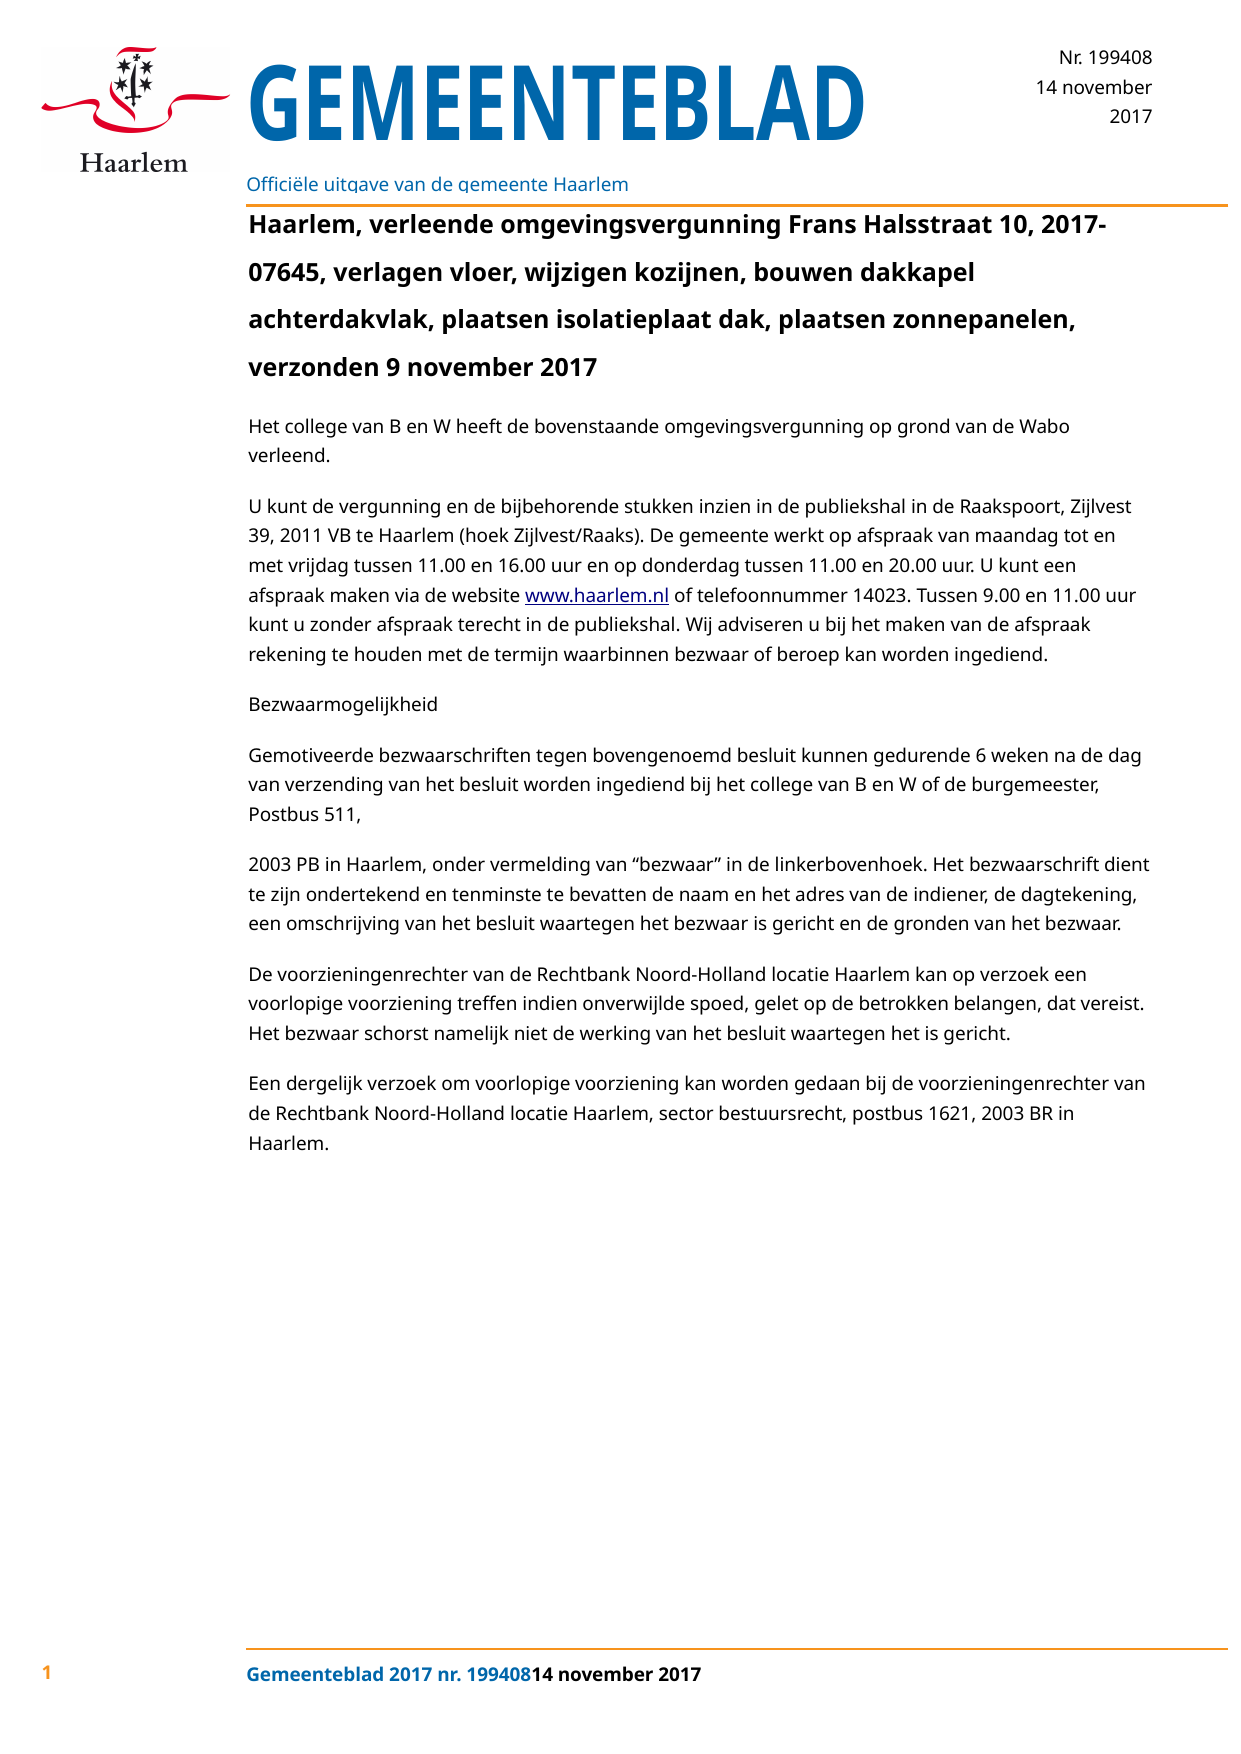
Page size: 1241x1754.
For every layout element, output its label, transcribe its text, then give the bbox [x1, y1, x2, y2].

text De voorzieningenrechter van de Rechtbank Noord-Holland locatie Haarlem kan op verzoek een voorlopige voorziening treffen indien onverwijlde spoed, gelet op de betrokken belangen, dat vereist. Het bezwaar schorst namelijk niet de werking van het besluit waartegen het is gericht. [248, 961, 1152, 1046]
text 2003 PB in Haarlem, onder vermelding van “bezwaar” in de linkerbovenhoek. Het bezwaarschrift dient te zijn ondertekend en tenminste te bevatten de naam en het adres van de indiener, de dagtekening, een omschrijving van het besluit waartegen het bezwaar is gericht en de gronden van het bezwaar. [248, 851, 1152, 936]
text Gemotiveerde bezwaarschriften tegen bovengenoemd besluit kunnen gedurende 6 weken na de dag van verzending van het besluit worden ingediend bij het college van B en W of de burgemeester, Postbus 511, [248, 742, 1152, 827]
text Een dergelijk verzoek om voorlopige voorziening kan worden gedaan bij de voorzieningenrechter van de Rechtbank Noord-Holland locatie Haarlem, sector bestuursrecht, postbus 1621, 2003 BR in Haarlem. [248, 1071, 1152, 1156]
text Bezwaarmogelijkheid [248, 691, 1152, 717]
text Haarlem, verleende omgevingsvergunning Frans Halsstraat 10, 2017-07645, verlagen vloer, wijzigen kozijnen, bouwen dakkapel achterdakvlak, plaatsen isolatieplaat dak, plaatsen zonnepanelen, verzonden 9 november 2017 [248, 207, 1152, 384]
picture [41, 47, 231, 172]
text Het college van B en W heeft de bovenstaande omgevingsvergunning op grond van de Wabo verleend. [248, 413, 1152, 468]
text U kunt de vergunning en de bijbehorende stukken inzien in de publiekshal in de Raakspoort, Zijlvest 39, 2011 VB te Haarlem (hoek Zijlvest/Raaks). De gemeente werkt op afspraak van maandag tot en met vrijdag tussen 11.00 en 16.00 uur en op donderdag tussen 11.00 en 20.00 uur. U kunt een afspraak maken via de website www.haarlem.nl of telefoonnummer 14023. Tussen 9.00 en 11.00 uur kunt u zonder afspraak terecht in de publiekshal. Wij adviseren u bij het maken van de afspraak rekening te houden met de termijn waarbinnen bezwaar of beroep kan worden ingediend. [248, 493, 1152, 667]
